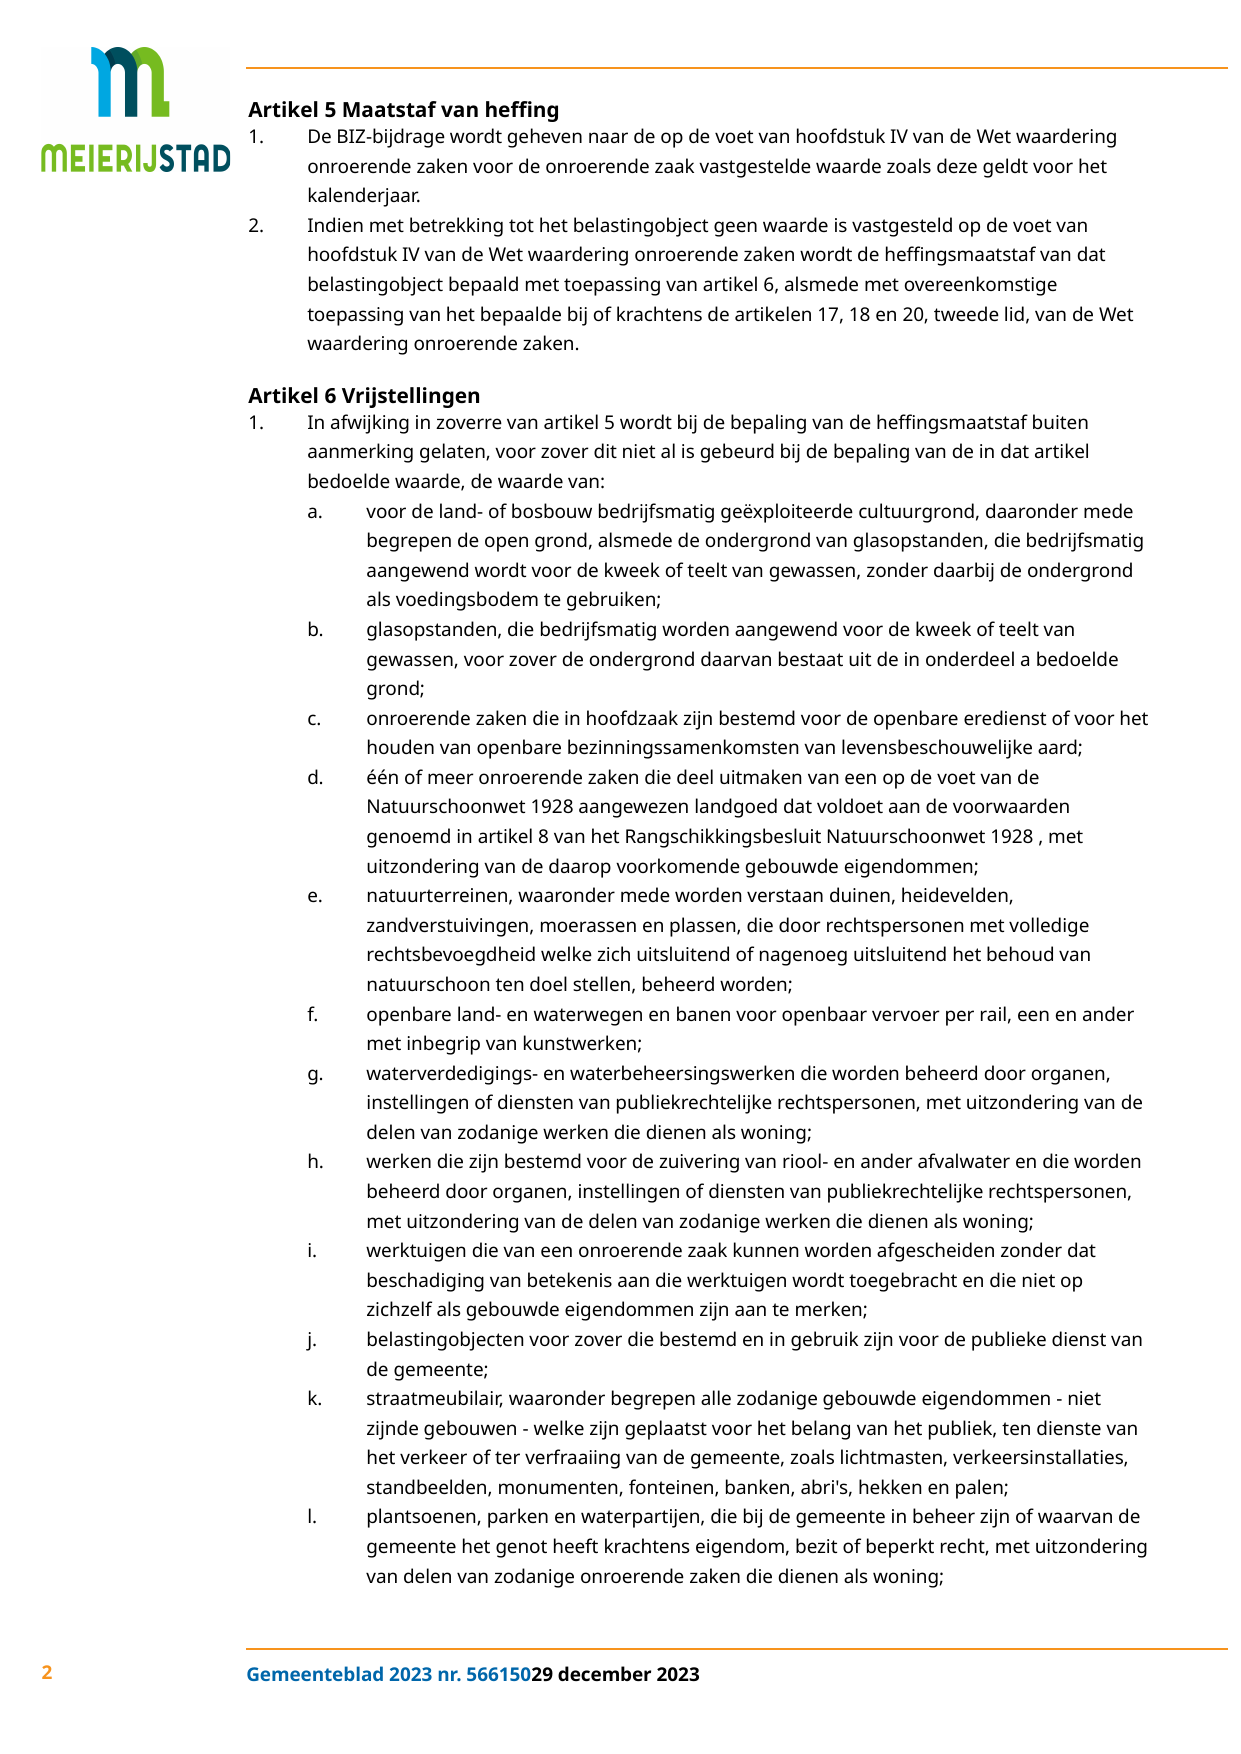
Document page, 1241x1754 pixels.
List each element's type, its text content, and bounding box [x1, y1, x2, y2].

list plantsoenen, parken en waterpartijen, die bij de gemeente in beheer zijn of waarvan de gemeente het genot heeft krachtens eigendom, bezit of beperkt recht, met uitzondering van delen van zodanige onroerende zaken die dienen als woning; [307, 1504, 1152, 1589]
list In afwijking in zoverre van artikel 5 wordt bij de bepaling van de heffingsmaatstaf buiten aanmerking gelaten, voor zover dit niet al is gebeurd bij de bepaling van de in dat artikel bedoelde waarde, de waarde van: [248, 409, 1152, 494]
picture [41, 47, 231, 172]
list openbare land- en waterwegen en banen voor openbaar vervoer per rail, een en ander met inbegrip van kunstwerken; [307, 1001, 1152, 1056]
list waterverdedigings- en waterbeheersingswerken die worden beheerd door organen, instellingen of diensten van publiekrechtelijke rechtspersonen, met uitzondering van de delen van zodanige werken die dienen als woning; [307, 1060, 1152, 1145]
list natuurterreinen, waaronder mede worden verstaan duinen, heidevelden, zandverstuivingen, moerassen en plassen, die door rechtspersonen met volledige rechtsbevoegdheid welke zich uitsluitend of nagenoeg uitsluitend het behoud van natuurschoon ten doel stellen, beheerd worden; [307, 882, 1152, 997]
list één of meer onroerende zaken die deel uitmaken van een op de voet van de Natuurschoonwet 1928 aangewezen landgoed dat voldoet aan de voorwaarden genoemd in artikel 8 van het Rangschikkingsbesluit Natuurschoonwet 1928 , met uitzondering van de daarop voorkomende gebouwde eigendommen; [307, 764, 1152, 879]
list voor de land- of bosbouw bedrijfsmatig geëxploiteerde cultuurgrond, daaronder mede begrepen de open grond, alsmede de ondergrond van glasopstanden, die bedrijfsmatig aangewend wordt voor de kweek of teelt van gewassen, zonder daarbij de ondergrond als voedingsbodem te gebruiken; [307, 498, 1152, 612]
list werken die zijn bestemd voor de zuivering van riool- en ander afvalwater en die worden beheerd door organen, instellingen of diensten van publiekrechtelijke rechtspersonen, met uitzondering van de delen van zodanige werken die dienen als woning; [307, 1149, 1152, 1234]
list belastingobjecten voor zover die bestemd en in gebruik zijn voor de publieke dienst van de gemeente; [307, 1326, 1152, 1382]
text Artikel 5 Maatstaf van heffing [248, 95, 1152, 123]
list onroerende zaken die in hoofdzaak zijn bestemd voor de openbare eredienst of voor het houden van openbare bezinningssamenkomsten van levensbeschouwelijke aard; [307, 705, 1152, 760]
text Artikel 6 Vrijstellingen [248, 381, 1152, 409]
list De BIZ-bijdrage wordt geheven naar de op de voet van hoofdstuk IV van de Wet waardering onroerende zaken voor de onroerende zaak vastgestelde waarde zoals deze geldt voor het kalenderjaar. [248, 123, 1152, 208]
list werktuigen die van een onroerende zaak kunnen worden afgescheiden zonder dat beschadiging van betekenis aan die werktuigen wordt toegebracht en die niet op zichzelf als gebouwde eigendommen zijn aan te merken; [307, 1237, 1152, 1322]
list glasopstanden, die bedrijfsmatig worden aangewend voor de kweek of teelt van gewassen, voor zover de ondergrond daarvan bestaat uit de in onderdeel a bedoelde grond; [307, 616, 1152, 701]
list Indien met betrekking tot het belastingobject geen waarde is vastgesteld op de voet van hoofdstuk IV van de Wet waardering onroerende zaken wordt de heffingsmaatstaf van dat belastingobject bepaald met toepassing van artikel 6, alsmede met overeenkomstige toepassing van het bepaalde bij of krachtens de artikelen 17, 18 en 20, tweede lid, van de Wet waardering onroerende zaken. [248, 212, 1152, 356]
list straatmeubilair, waaronder begrepen alle zodanige gebouwde eigendommen - niet zijnde gebouwen - welke zijn geplaatst voor het belang van het publiek, ten dienste van het verkeer of ter verfraaiing van de gemeente, zoals lichtmasten, verkeersinstallaties, standbeelden, monumenten, fonteinen, banken, abri's, hekken en palen; [307, 1385, 1152, 1500]
